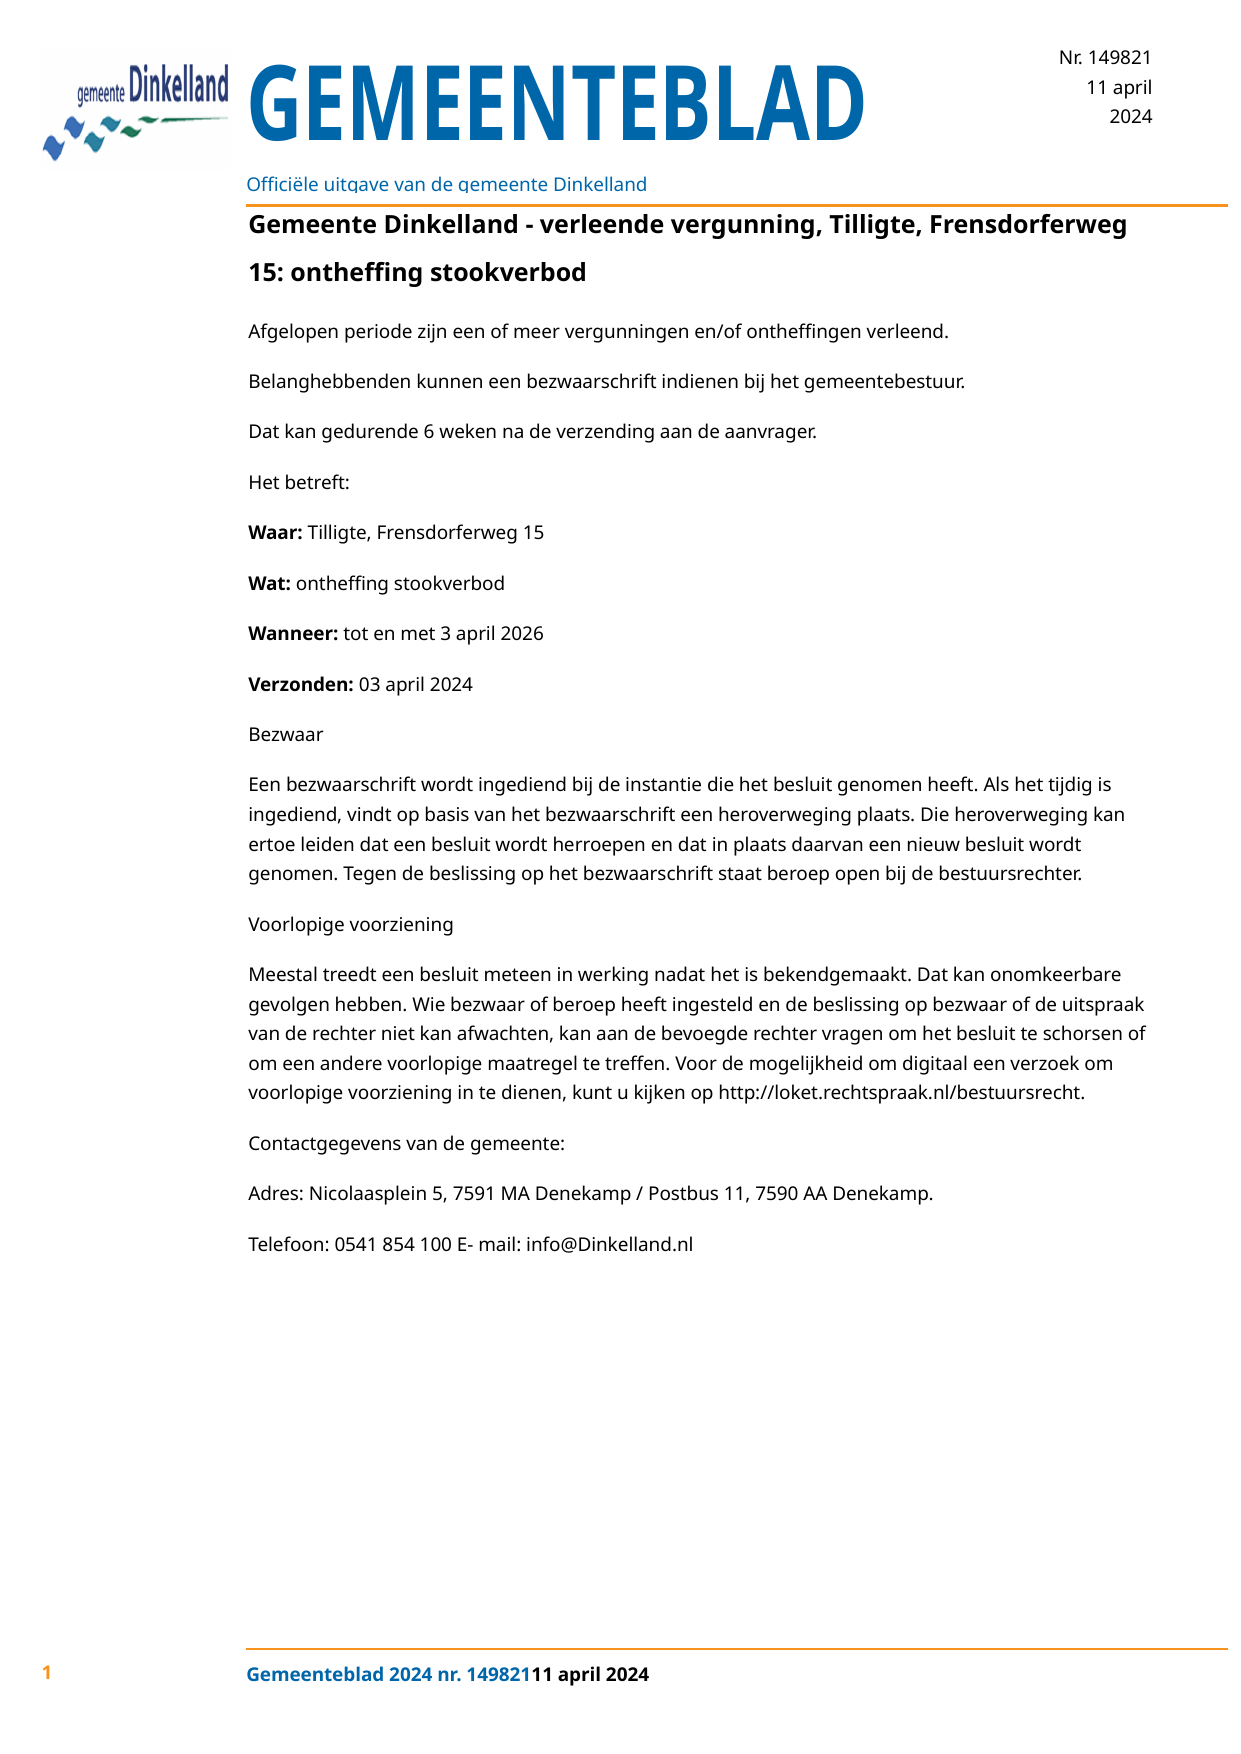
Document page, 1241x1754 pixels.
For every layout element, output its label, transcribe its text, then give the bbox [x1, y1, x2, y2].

text Belanghebbenden kunnen een bezwaarschrift indienen bij het gemeentebestuur. [248, 368, 1152, 394]
text Voorlopige voorziening [248, 911, 1152, 937]
text Gemeente Dinkelland - verleende vergunning, Tilligte, Frensdorferweg 15: ontheffing stookverbod [248, 207, 1152, 288]
text Afgelopen periode zijn een of meer vergunningen en/of ontheffingen verleend. [248, 318, 1152, 344]
text Verzonden: 03 april 2024 [248, 671, 1152, 697]
text Dat kan gedurende 6 weken na de verzending aan de aanvrager. [248, 419, 1152, 444]
text Meestal treedt een besluit meteen in werking nadat het is bekendgemaakt. Dat kan onomkeerbare gevolgen hebben. Wie bezwaar of beroep heeft ingesteld en de beslissing op bezwaar of de uitspraak van de rechter niet kan afwachten, kan aan de bevoegde rechter vragen om het besluit te schorsen of om een andere voorlopige maatregel te treffen. Voor de mogelijkheid om digitaal een verzoek om voorlopige voorziening in te dienen, kunt u kijken op http://loket.rechtspraak.nl/bestuursrecht. [248, 961, 1152, 1105]
text Wat: ontheffing stookverbod [248, 570, 1152, 596]
text Wanneer: tot en met 3 april 2026 [248, 620, 1152, 646]
text Bezwaar [248, 721, 1152, 747]
text Adres: Nicolaasplein 5, 7591 MA Denekamp / Postbus 11, 7590 AA Denekamp. [248, 1180, 1152, 1206]
text Waar: Tilligte, Frensdorferweg 15 [248, 519, 1152, 545]
text Telefoon: 0541 854 100 E- mail: info@Dinkelland.nl [248, 1231, 1152, 1257]
picture [41, 47, 231, 172]
text Een bezwaarschrift wordt ingediend bij de instantie die het besluit genomen heeft. Als het tijdig is ingediend, vindt op basis van het bezwaarschrift een heroverweging plaats. Die heroverweging kan ertoe leiden dat een besluit wordt herroepen en dat in plaats daarvan een nieuw besluit wordt genomen. Tegen de beslissing op het bezwaarschrift staat beroep open bij de bestuursrechter. [248, 772, 1152, 886]
text Contactgegevens van de gemeente: [248, 1130, 1152, 1156]
text Het betreft: [248, 469, 1152, 495]
